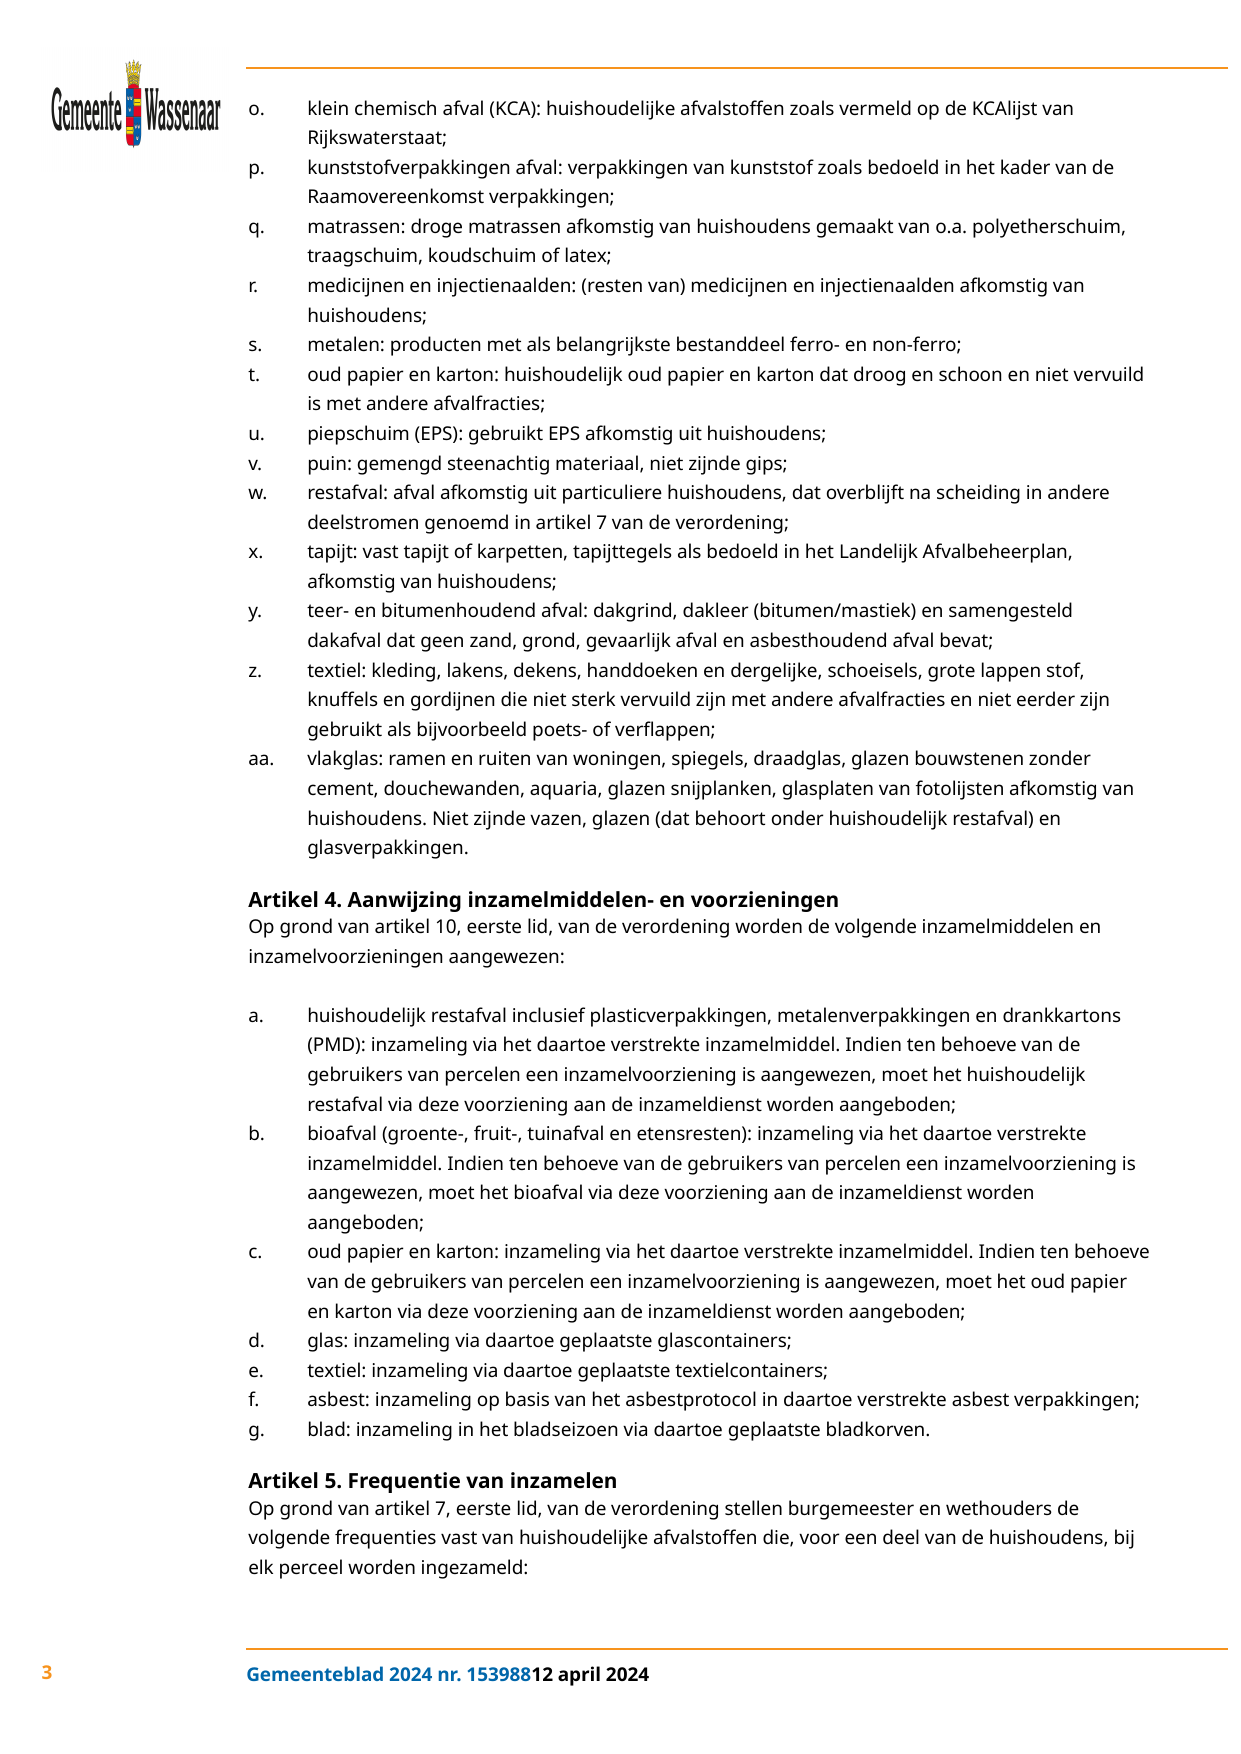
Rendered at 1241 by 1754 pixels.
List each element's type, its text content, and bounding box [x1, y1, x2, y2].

list tapijt: vast tapijt of karpetten, tapijttegels als bedoeld in het Landelijk Afvalbeheerplan, afkomstig van huishoudens; [248, 538, 1152, 594]
list klein chemisch afval (KCA): huishoudelijke afvalstoffen zoals vermeld op de KCAlijst van Rijkswaterstaat; [248, 95, 1152, 150]
picture [41, 47, 231, 172]
list asbest: inzameling op basis van het asbestprotocol in daartoe verstrekte asbest verpakkingen; [248, 1387, 1152, 1412]
list glas: inzameling via daartoe geplaatste glascontainers; [248, 1327, 1152, 1353]
list matrassen: droge matrassen afkomstig van huishoudens gemaakt van o.a. polyetherschuim, traagschuim, koudschuim of latex; [248, 213, 1152, 268]
text Op grond van artikel 7, eerste lid, van de verordening stellen burgemeester en wethouders de volgende frequenties vast van huishoudelijke afvalstoffen die, voor een deel van de huishoudens, bij elk perceel worden ingezameld: [248, 1495, 1152, 1580]
list metalen: producten met als belangrijkste bestanddeel ferro- en non-ferro; [248, 331, 1152, 357]
text Op grond van artikel 10, eerste lid, van de verordening worden de volgende inzamelmiddelen en inzamelvoorzieningen aangewezen: [248, 913, 1152, 968]
list oud papier en karton: inzameling via het daartoe verstrekte inzamelmiddel. Indien ten behoeve van de gebruikers van percelen een inzamelvoorziening is aangewezen, moet het oud papier en karton via deze voorziening aan de inzameldienst worden aangeboden; [248, 1239, 1152, 1323]
list piepschuim (EPS): gebruikt EPS afkomstig uit huishoudens; [248, 420, 1152, 446]
list bioafval (groente-, fruit-, tuinafval en etensresten): inzameling via het daartoe verstrekte inzamelmiddel. Indien ten behoeve van de gebruikers van percelen een inzamelvoorziening is aangewezen, moet het bioafval via deze voorziening aan de inzameldienst worden aangeboden; [248, 1120, 1152, 1235]
list oud papier en karton: huishoudelijk oud papier en karton dat droog en schoon en niet vervuild is met andere afvalfracties; [248, 361, 1152, 416]
text Artikel 5. Frequentie van inzamelen [248, 1467, 1152, 1495]
list puin: gemengd steenachtig materiaal, niet zijnde gips; [248, 450, 1152, 476]
list huishoudelijk restafval inclusief plasticverpakkingen, metalenverpakkingen en drankkartons (PMD): inzameling via het daartoe verstrekte inzamelmiddel. Indien ten behoeve van de gebruikers van percelen een inzamelvoorziening is aangewezen, moet het huishoudelijk restafval via deze voorziening aan de inzameldienst worden aangeboden; [248, 1002, 1152, 1116]
list blad: inzameling in het bladseizoen via daartoe geplaatste bladkorven. [248, 1416, 1152, 1442]
list kunststofverpakkingen afval: verpakkingen van kunststof zoals bedoeld in het kader van de Raamovereenkomst verpakkingen; [248, 154, 1152, 209]
list restafval: afval afkomstig uit particuliere huishoudens, dat overblijft na scheiding in andere deelstromen genoemd in artikel 7 van de verordening; [248, 479, 1152, 535]
list textiel: kleding, lakens, dekens, handdoeken en dergelijke, schoeisels, grote lappen stof, knuffels en gordijnen die niet sterk vervuild zijn met andere afvalfracties en niet eerder zijn gebruikt als bijvoorbeeld poets- of verflappen; [248, 657, 1152, 742]
list vlakglas: ramen en ruiten van woningen, spiegels, draadglas, glazen bouwstenen zonder cement, douchewanden, aquaria, glazen snijplanken, glasplaten van fotolijsten afkomstig van huishoudens. Niet zijnde vazen, glazen (dat behoort onder huishoudelijk restafval) en glasverpakkingen. [248, 746, 1152, 860]
list textiel: inzameling via daartoe geplaatste textielcontainers; [248, 1357, 1152, 1383]
list medicijnen en injectienaalden: (resten van) medicijnen en injectienaalden afkomstig van huishoudens; [248, 272, 1152, 328]
text Artikel 4. Aanwijzing inzamelmiddelen- en voorzieningen [248, 885, 1152, 913]
list teer- en bitumenhoudend afval: dakgrind, dakleer (bitumen/mastiek) en samengesteld dakafval dat geen zand, grond, gevaarlijk afval en asbesthoudend afval bevat; [248, 598, 1152, 653]
